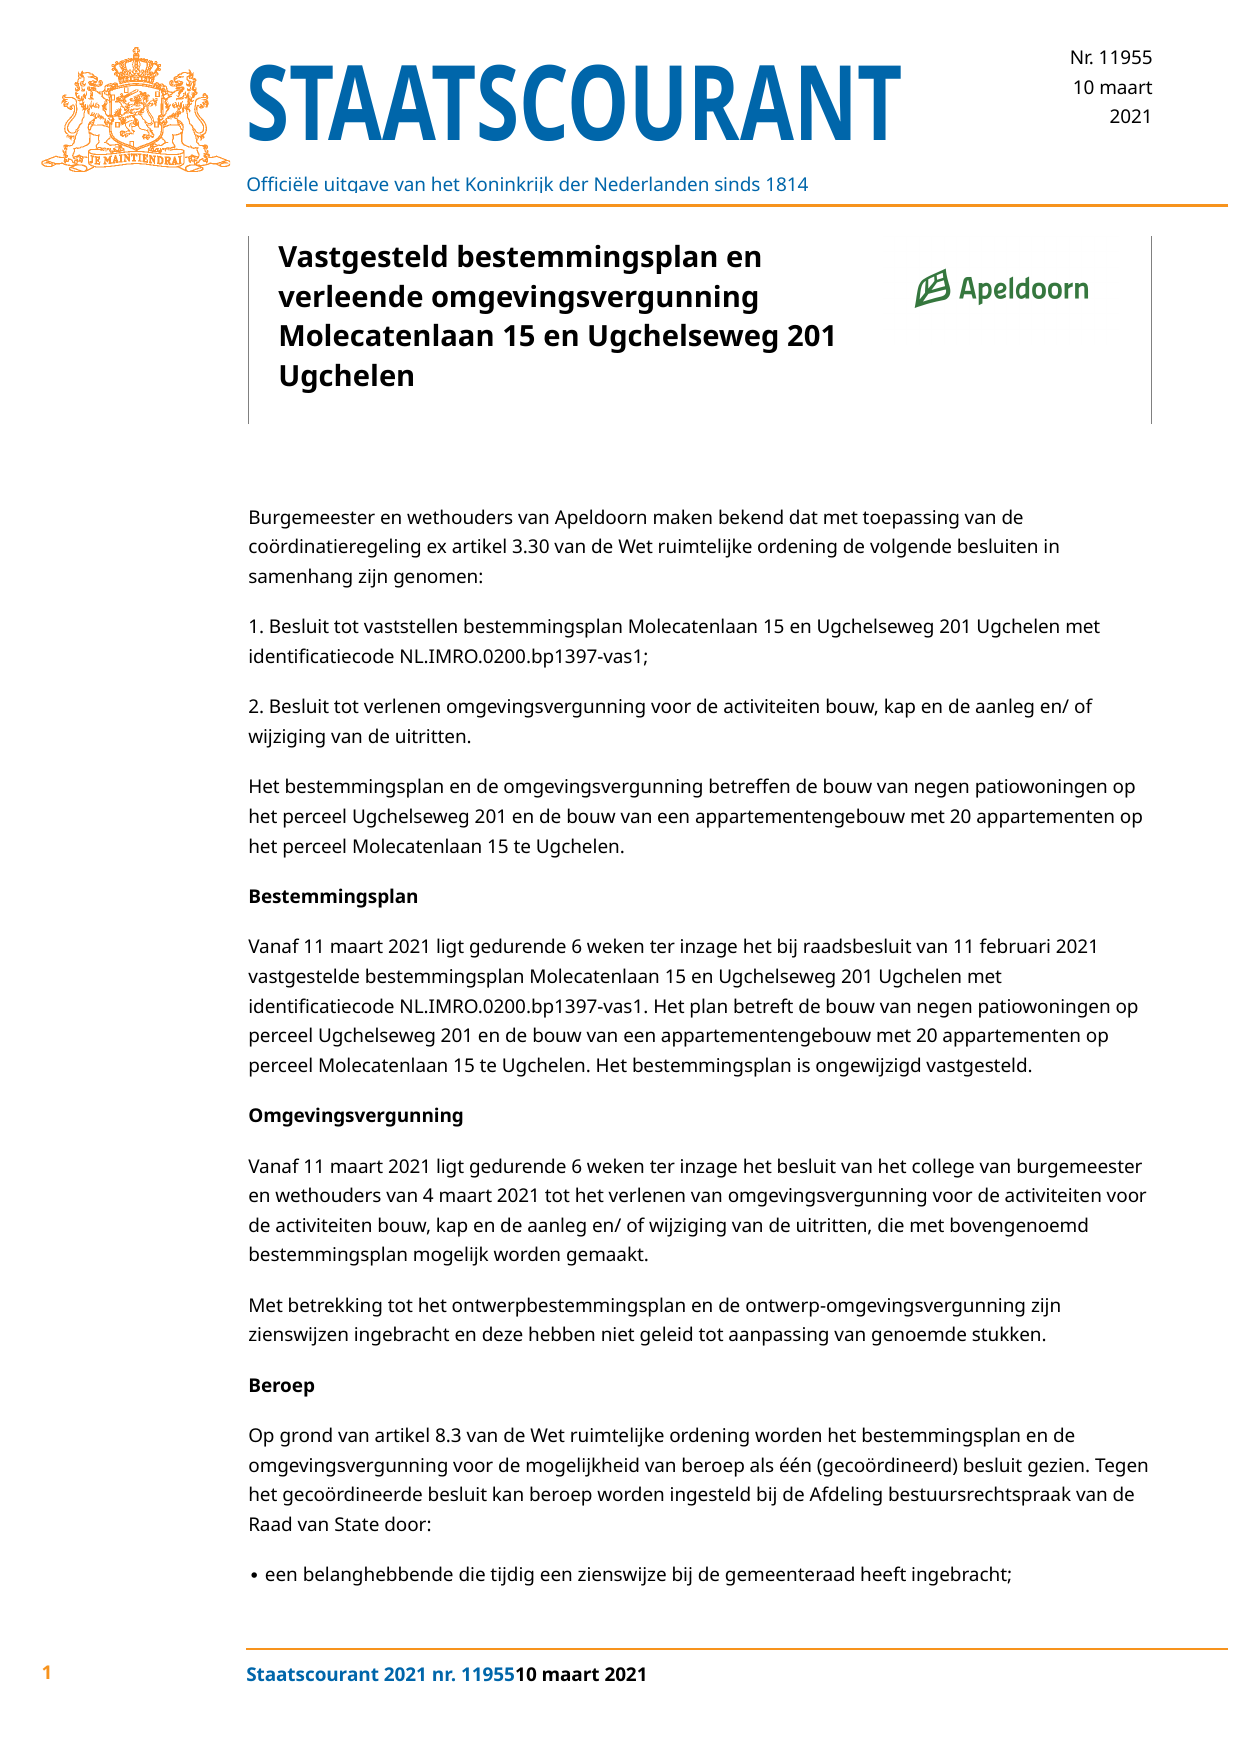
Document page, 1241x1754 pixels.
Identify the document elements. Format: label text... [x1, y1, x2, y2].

text 2. Besluit tot verlenen omgevingsvergunning voor de activiteiten bouw, kap en de aanleg en/ of wijziging van de uitritten. [248, 694, 1152, 749]
text Vanaf 11 maart 2021 ligt gedurende 6 weken ter inzage het besluit van het college van burgemeester en wethouders van 4 maart 2021 tot het verlenen van omgevingsvergunning voor de activiteiten voor de activiteiten bouw, kap en de aanleg en/ of wijziging van de uitritten, die met bovengenoemd bestemmingsplan mogelijk worden gemaakt. [248, 1153, 1152, 1267]
text Het bestemmingsplan en de omgevingsvergunning betreffen de bouw van negen patiowoningen op het perceel Ugchelseweg 201 en de bouw van een appartementengebouw met 20 appartementen op het perceel Molecatenlaan 15 te Ugchelen. [248, 774, 1152, 858]
text Op grond van artikel 8.3 van de Wet ruimtelijke ordening worden het bestemmingsplan en de omgevingsvergunning voor de mogelijkheid van beroep als één (gecoördineerd) besluit gezien. Tegen het gecoördineerde besluit kan beroep worden ingesteld bij de Afdeling bestuursrechtspraak van de Raad van State door: [248, 1422, 1152, 1537]
text ∙ een belanghebbende die tijdig een zienswijze bij de gemeenteraad heeft ingebracht; [248, 1562, 1152, 1587]
picture [882, 236, 1119, 345]
text Beroep [248, 1372, 1152, 1398]
table_header [850, 236, 1151, 424]
text Burgemeester en wethouders van Apeldoorn maken bekend dat met toepassing van de coördinatieregeling ex artikel 3.30 van de Wet ruimtelijke ordening de volgende besluiten in samenhang zijn genomen: [248, 504, 1152, 589]
text Met betrekking tot het ontwerpbestemmingsplan en de ontwerp-omgevingsvergunning zijn zienswijzen ingebracht en deze hebben niet geleid tot aanpassing van genoemde stukken. [248, 1292, 1152, 1347]
text Omgevingsvergunning [248, 1102, 1152, 1128]
text Vanaf 11 maart 2021 ligt gedurende 6 weken ter inzage het bij raadsbesluit van 11 februari 2021 vastgestelde bestemmingsplan Molecatenlaan 15 en Ugchelseweg 201 Ugchelen met identificatiecode NL.IMRO.0200.bp1397-vas1. Het plan betreft de bouw van negen patiowoningen op perceel Ugchelseweg 201 en de bouw van een appartementengebouw met 20 appartementen op perceel Molecatenlaan 15 te Ugchelen. Het bestemmingsplan is ongewijzigd vastgesteld. [248, 934, 1152, 1078]
picture [41, 47, 231, 172]
text 1. Besluit tot vaststellen bestemmingsplan Molecatenlaan 15 en Ugchelseweg 201 Ugchelen met identificatiecode NL.IMRO.0200.bp1397-vas1; [248, 614, 1152, 669]
text Bestemmingsplan [248, 883, 1152, 909]
table_header Vastgesteld bestemmingsplan en verleende omgevingsvergunning Molecatenlaan 15 en Ugchelseweg 201 Ugchelen [249, 236, 850, 424]
